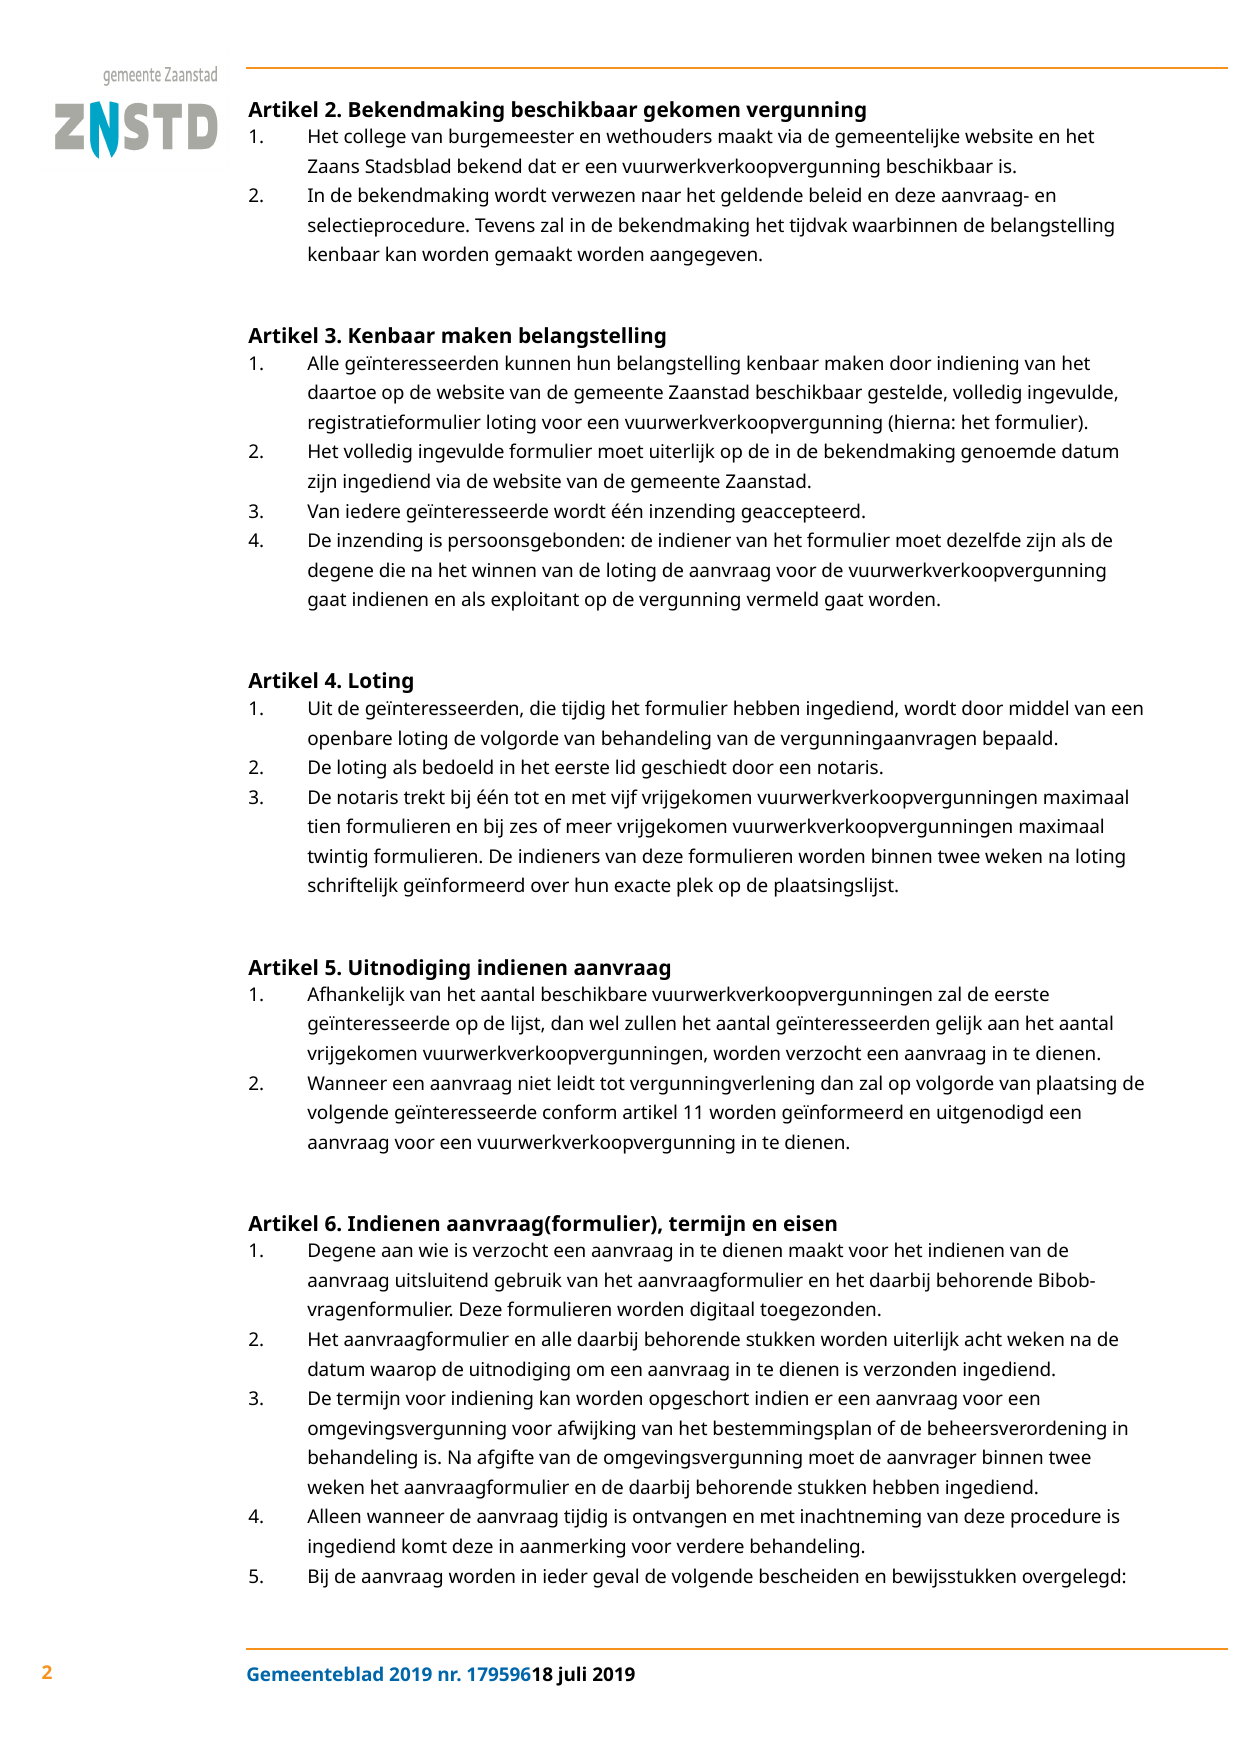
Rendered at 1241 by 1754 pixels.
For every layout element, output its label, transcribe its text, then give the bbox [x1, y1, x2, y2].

list Het aanvraagformulier en alle daarbij behorende stukken worden uiterlijk acht weken na de datum waarop de uitnodiging om een aanvraag in te dienen is verzonden ingediend. [248, 1326, 1152, 1381]
list Afhankelijk van het aantal beschikbare vuurwerkverkoopvergunningen zal de eerste geïnteresseerde op de lijst, dan wel zullen het aantal geïnteresseerden gelijk aan het aantal vrijgekomen vuurwerkverkoopvergunningen, worden verzocht een aanvraag in te dienen. [248, 981, 1152, 1066]
text Artikel 5. Uitnodiging indienen aanvraag [248, 953, 1152, 981]
picture [41, 47, 231, 172]
list Bij de aanvraag worden in ieder geval de volgende bescheiden en bewijsstukken overgelegd: [248, 1563, 1152, 1588]
text Artikel 2. Bekendmaking beschikbaar gekomen vergunning [248, 95, 1152, 123]
list De notaris trekt bij één tot en met vijf vrijgekomen vuurwerkverkoopvergunningen maximaal tien formulieren en bij zes of meer vrijgekomen vuurwerkverkoopvergunningen maximaal twintig formulieren. De indieners van deze formulieren worden binnen twee weken na loting schriftelijk geïnformeerd over hun exacte plek op de plaatsingslijst. [248, 784, 1152, 898]
text Artikel 6. Indienen aanvraag(formulier), termijn en eisen [248, 1209, 1152, 1237]
list Alleen wanneer de aanvraag tijdig is ontvangen en met inachtneming van deze procedure is ingediend komt deze in aanmerking voor verdere behandeling. [248, 1504, 1152, 1559]
text Artikel 3. Kenbaar maken belangstelling [248, 322, 1152, 350]
list Van iedere geïnteresseerde wordt één inzending geaccepteerd. [248, 498, 1152, 524]
list In de bekendmaking wordt verwezen naar het geldende beleid en deze aanvraag- en selectieprocedure. Tevens zal in de bekendmaking het tijdvak waarbinnen de belangstelling kenbaar kan worden gemaakt worden aangegeven. [248, 182, 1152, 267]
list Wanneer een aanvraag niet leidt tot vergunningverlening dan zal op volgorde van plaatsing de volgende geïnteresseerde conform artikel 11 worden geïnformeerd en uitgenodigd een aanvraag voor een vuurwerkverkoopvergunning in te dienen. [248, 1070, 1152, 1155]
text Artikel 4. Loting [248, 667, 1152, 695]
list De termijn voor indiening kan worden opgeschort indien er een aanvraag voor een omgevingsvergunning voor afwijking van het bestemmingsplan of de beheersverordening in behandeling is. Na afgifte van de omgevingsvergunning moet de aanvrager binnen twee weken het aanvraagformulier en de daarbij behorende stukken hebben ingediend. [248, 1385, 1152, 1500]
list Het college van burgemeester en wethouders maakt via de gemeentelijke website en het Zaans Stadsblad bekend dat er een vuurwerkverkoopvergunning beschikbaar is. [248, 123, 1152, 178]
list Het volledig ingevulde formulier moet uiterlijk op de in de bekendmaking genoemde datum zijn ingediend via de website van de gemeente Zaanstad. [248, 439, 1152, 494]
list De inzending is persoonsgebonden: de indiener van het formulier moet dezelfde zijn als de degene die na het winnen van de loting de aanvraag voor de vuurwerkverkoopvergunning gaat indienen en als exploitant op de vergunning vermeld gaat worden. [248, 527, 1152, 612]
list Alle geïnteresseerden kunnen hun belangstelling kenbaar maken door indiening van het daartoe op de website van de gemeente Zaanstad beschikbaar gestelde, volledig ingevulde, registratieformulier loting voor een vuurwerkverkoopvergunning (hierna: het formulier). [248, 350, 1152, 435]
list Degene aan wie is verzocht een aanvraag in te dienen maakt voor het indienen van de aanvraag uitsluitend gebruik van het aanvraagformulier en het daarbij behorende Bibob-vragenformulier. Deze formulieren worden digitaal toegezonden. [248, 1237, 1152, 1322]
list De loting als bedoeld in het eerste lid geschiedt door een notaris. [248, 754, 1152, 780]
list Uit de geïnteresseerden, die tijdig het formulier hebben ingediend, wordt door middel van een openbare loting de volgorde van behandeling van de vergunningaanvragen bepaald. [248, 695, 1152, 750]
